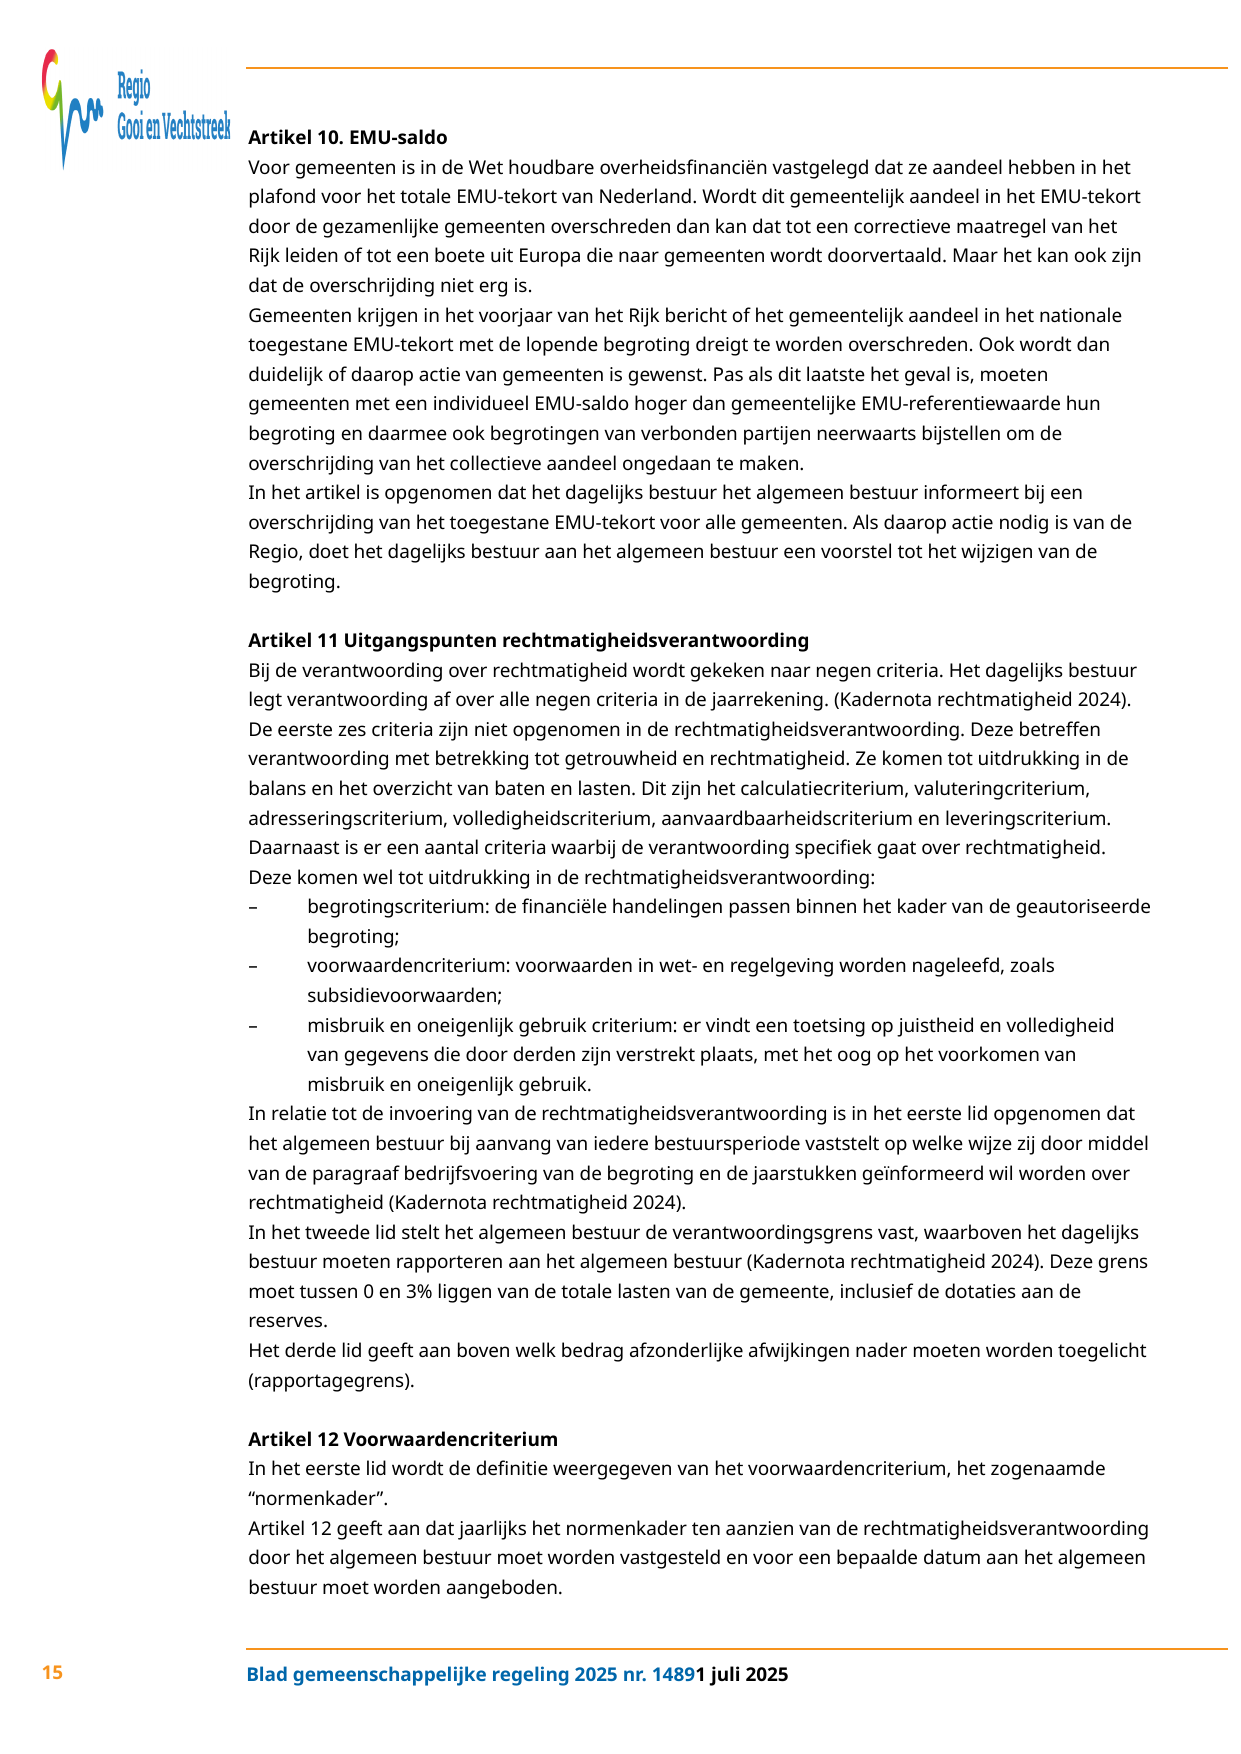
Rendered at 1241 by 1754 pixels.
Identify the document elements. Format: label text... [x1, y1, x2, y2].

text Daarnaast is er een aantal criteria waarbij de verantwoording specifiek gaat over rechtmatigheid. Deze komen wel tot uitdrukking in de rechtmatigheidsverantwoording: [248, 834, 1152, 890]
text Bij de verantwoording over rechtmatigheid wordt gekeken naar negen criteria. Het dagelijks bestuur legt verantwoording af over alle negen criteria in de jaarrekening. (Kadernota rechtmatigheid 2024). De eerste zes criteria zijn niet opgenomen in de rechtmatigheidsverantwoording. Deze betreffen verantwoording met betrekking tot getrouwheid en rechtmatigheid. Ze komen tot uitdrukking in de balans en het overzicht van baten en lasten. Dit zijn het calculatiecriterium, valuteringcriterium, adresseringscriterium, volledigheidscriterium, aanvaardbaarheidscriterium en leveringscriterium. [248, 657, 1152, 831]
text Voor gemeenten is in de Wet houdbare overheidsfinanciën vastgelegd dat ze aandeel hebben in het plafond voor het totale EMU-tekort van Nederland. Wordt dit gemeentelijk aandeel in het EMU-tekort door de gezamenlijke gemeenten overschreden dan kan dat tot een correctieve maatregel van het Rijk leiden of tot een boete uit Europa die naar gemeenten wordt doorvertaald. Maar het kan ook zijn dat de overschrijding niet erg is. [248, 154, 1152, 298]
text In relatie tot de invoering van de rechtmatigheidsverantwoording is in het eerste lid opgenomen dat het algemeen bestuur bij aanvang van iedere bestuursperiode vaststelt op welke wijze zij door middel van de paragraaf bedrijfsvoering van de begroting en de jaarstukken geïnformeerd wil worden over rechtmatigheid (Kadernota rechtmatigheid 2024). [248, 1101, 1152, 1215]
picture [41, 47, 231, 172]
text In het artikel is opgenomen dat het dagelijks bestuur het algemeen bestuur informeert bij een overschrijding van het toegestane EMU-tekort voor alle gemeenten. Als daarop actie nodig is van de Regio, doet het dagelijks bestuur aan het algemeen bestuur een voorstel tot het wijzigen van de begroting. [248, 479, 1152, 594]
text Artikel 12 geeft aan dat jaarlijks het normenkader ten aanzien van de rechtmatigheidsverantwoording door het algemeen bestuur moet worden vastgesteld en voor een bepaalde datum aan het algemeen bestuur moet worden aangeboden. [248, 1515, 1152, 1600]
list voorwaardencriterium: voorwaarden in wet- en regelgeving worden nageleefd, zoals subsidievoorwaarden; [248, 953, 1152, 1008]
text Gemeenten krijgen in het voorjaar van het Rijk bericht of het gemeentelijk aandeel in het nationale toegestane EMU-tekort met de lopende begroting dreigt te worden overschreden. Ook wordt dan duidelijk of daarop actie van gemeenten is gewenst. Pas als dit laatste het geval is, moeten gemeenten met een individueel EMU-saldo hoger dan gemeentelijke EMU-referentiewaarde hun begroting en daarmee ook begrotingen van verbonden partijen neerwaarts bijstellen om de overschrijding van het collectieve aandeel ongedaan te maken. [248, 302, 1152, 476]
text Artikel 12 Voorwaardencriterium [248, 1426, 1152, 1452]
text Het derde lid geeft aan boven welk bedrag afzonderlijke afwijkingen nader moeten worden toegelicht (rapportagegrens). [248, 1337, 1152, 1393]
list misbruik en oneigenlijk gebruik criterium: er vindt een toetsing op juistheid en volledigheid van gegevens die door derden zijn verstrekt plaats, met het oog op het voorkomen van misbruik en oneigenlijk gebruik. [248, 1012, 1152, 1097]
text In het eerste lid wordt de definitie weergegeven van het voorwaardencriterium, het zogenaamde “normenkader”. [248, 1456, 1152, 1511]
text In het tweede lid stelt het algemeen bestuur de verantwoordingsgrens vast, waarboven het dagelijks bestuur moeten rapporteren aan het algemeen bestuur (Kadernota rechtmatigheid 2024). Deze grens moet tussen 0 en 3% liggen van de totale lasten van de gemeente, inclusief de dotaties aan de reserves. [248, 1219, 1152, 1333]
list begrotingscriterium: de financiële handelingen passen binnen het kader van de geautoriseerde begroting; [248, 893, 1152, 949]
text Artikel 11 Uitgangspunten rechtmatigheidsverantwoording [248, 627, 1152, 653]
text Artikel 10. EMU-saldo [248, 124, 1152, 150]
